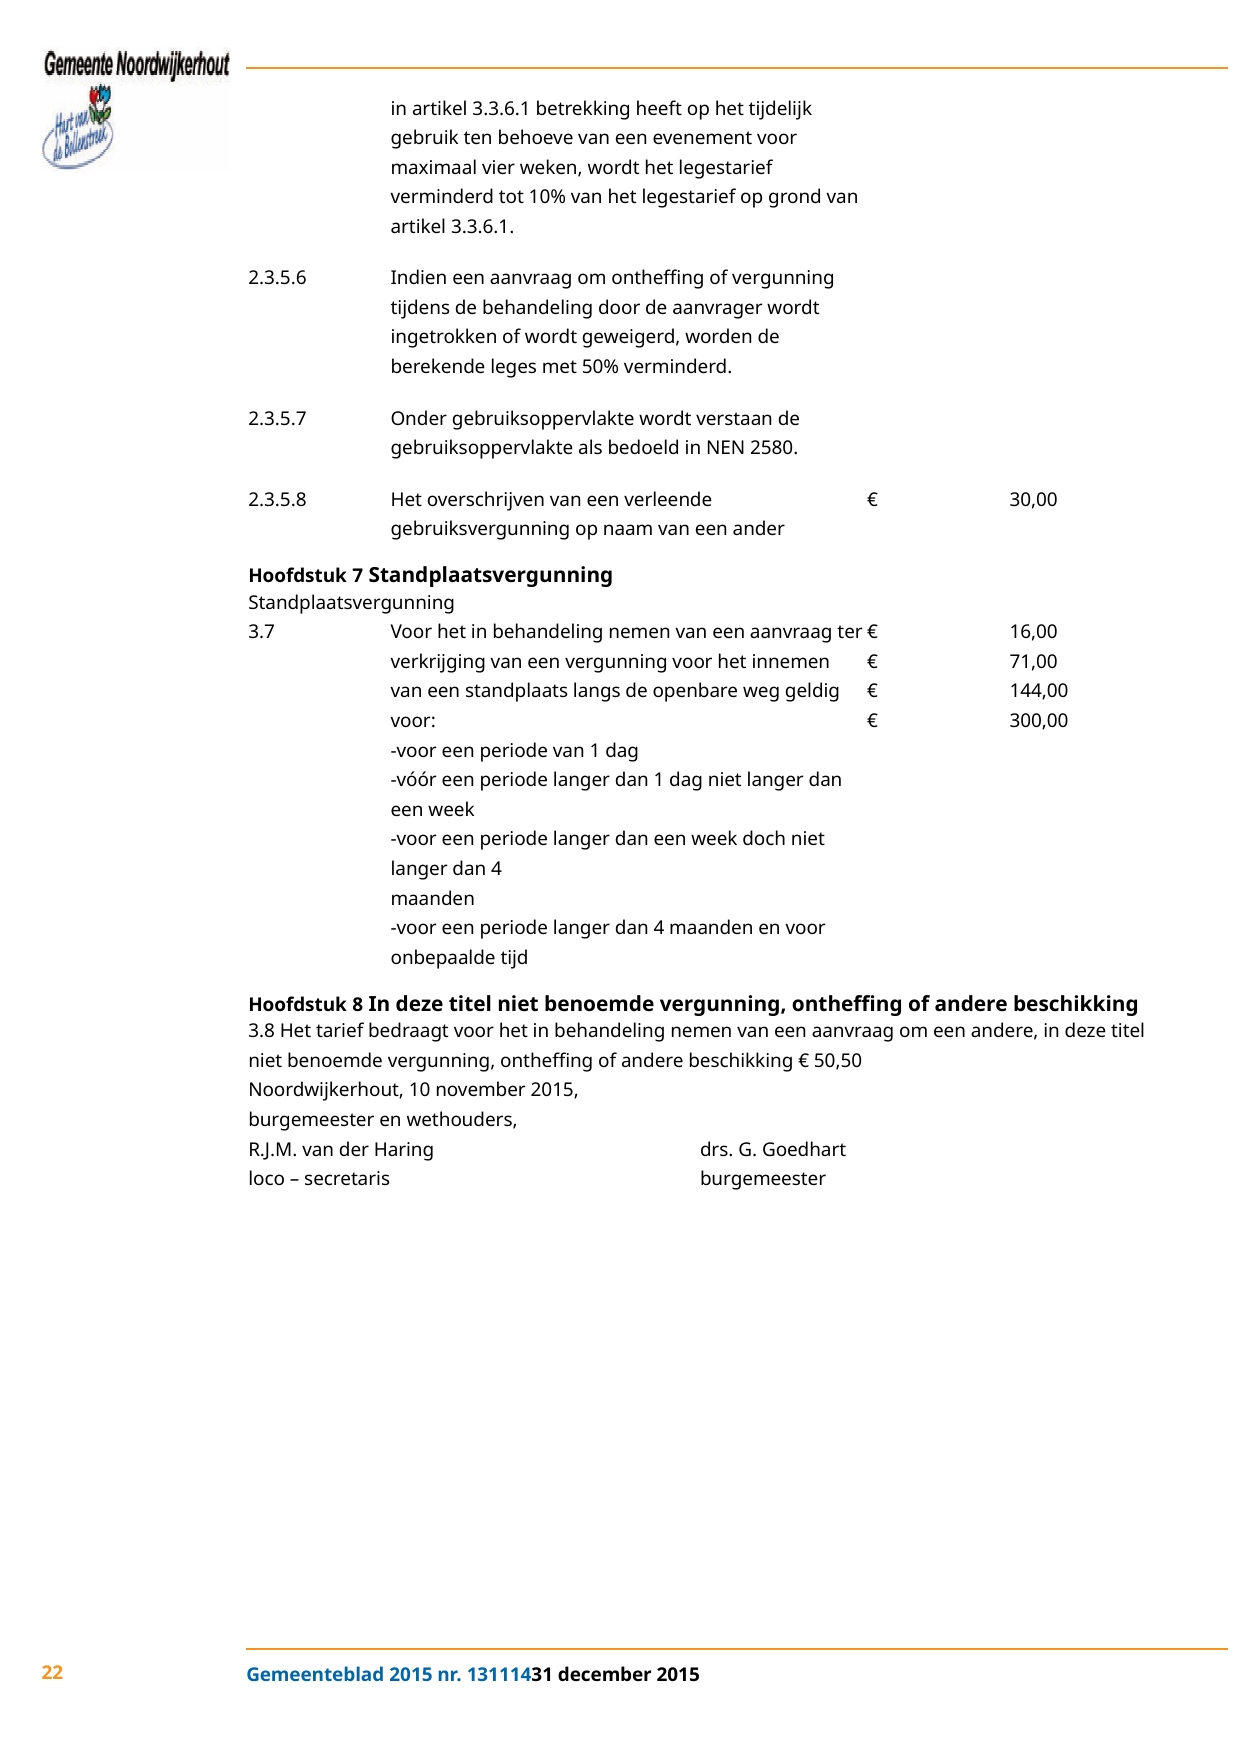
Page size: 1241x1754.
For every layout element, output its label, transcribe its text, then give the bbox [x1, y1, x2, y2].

table_cell 30,00 [1009, 486, 1152, 541]
table_cell [867, 460, 1009, 486]
picture [41, 47, 231, 172]
table_cell [390, 379, 867, 405]
table_cell 2.3.5.7 [248, 405, 390, 460]
table_header drs. G. Goedhart burgemeester [700, 1136, 1152, 1191]
text Hoofdstuk 7 Standplaatsvergunning [248, 560, 1152, 589]
text Hoofdstuk 8 In deze titel niet benoemde vergunning, ontheffing of andere beschikking [248, 989, 1152, 1017]
table_header 16,00 71,00 144,00 300,00 [1009, 619, 1152, 970]
text Standplaatsvergunning [248, 589, 1152, 614]
table_cell [1009, 239, 1152, 264]
table_cell Indien een aanvraag om ontheffing of vergunning tijdens de behandeling door de aanvrager wordt ingetrokken of wordt geweigerd, worden de berekende leges met 50% verminderd. [390, 265, 867, 379]
table_header 3.7 [248, 619, 390, 970]
table_cell [1009, 379, 1152, 405]
table_header € € € € [867, 619, 1009, 970]
table_cell [867, 239, 1009, 264]
table_cell [248, 239, 390, 264]
table_header Voor het in behandeling nemen van een aanvraag ter verkrijging van een vergunning voor het innemen van een standplaats langs de openbare weg geldig voor: -voor een periode van 1 dag -vóór een periode langer dan 1 dag niet langer dan een week -voor een periode langer dan een week doch niet langer dan 4 maanden -voor een periode langer dan 4 maanden en voor onbepaalde tijd [390, 619, 867, 970]
table_cell [390, 239, 867, 264]
table_cell 2.3.5.8 [248, 486, 390, 541]
table_cell [390, 460, 867, 486]
text 3.8 Het tarief bedraagt voor het in behandeling nemen van een aanvraag om een andere, in deze titel niet benoemde vergunning, ontheffing of andere beschikking € 50,50 [248, 1017, 1152, 1073]
text Noordwijkerhout, 10 november 2015, [248, 1077, 1152, 1102]
table_cell [1009, 95, 1152, 239]
table_cell in artikel 3.3.6.1 betrekking heeft op het tijdelijk gebruik ten behoeve van een evenement voor maximaal vier weken, wordt het legestarief verminderd tot 10% van het legestarief op grond van artikel 3.3.6.1. [390, 95, 867, 239]
table_cell [248, 379, 390, 405]
table_cell 2.3.5.6 [248, 265, 390, 379]
table_cell [867, 265, 1009, 379]
table_cell Onder gebruiksoppervlakte wordt verstaan de gebruiksoppervlakte als bedoeld in NEN 2580. [390, 405, 867, 460]
table_cell [867, 405, 1009, 460]
table_cell [1009, 265, 1152, 379]
table_cell € [867, 486, 1009, 541]
text burgemeester en wethouders, [248, 1106, 1152, 1132]
table_header R.J.M. van der Haring loco – secretaris [248, 1136, 700, 1191]
table_cell [248, 460, 390, 486]
table_cell [867, 379, 1009, 405]
table_cell [248, 95, 390, 239]
table_cell [1009, 460, 1152, 486]
table_cell Het overschrijven van een verleende gebruiksvergunning op naam van een ander [390, 486, 867, 541]
table_cell [1009, 405, 1152, 460]
table_cell [867, 95, 1009, 239]
